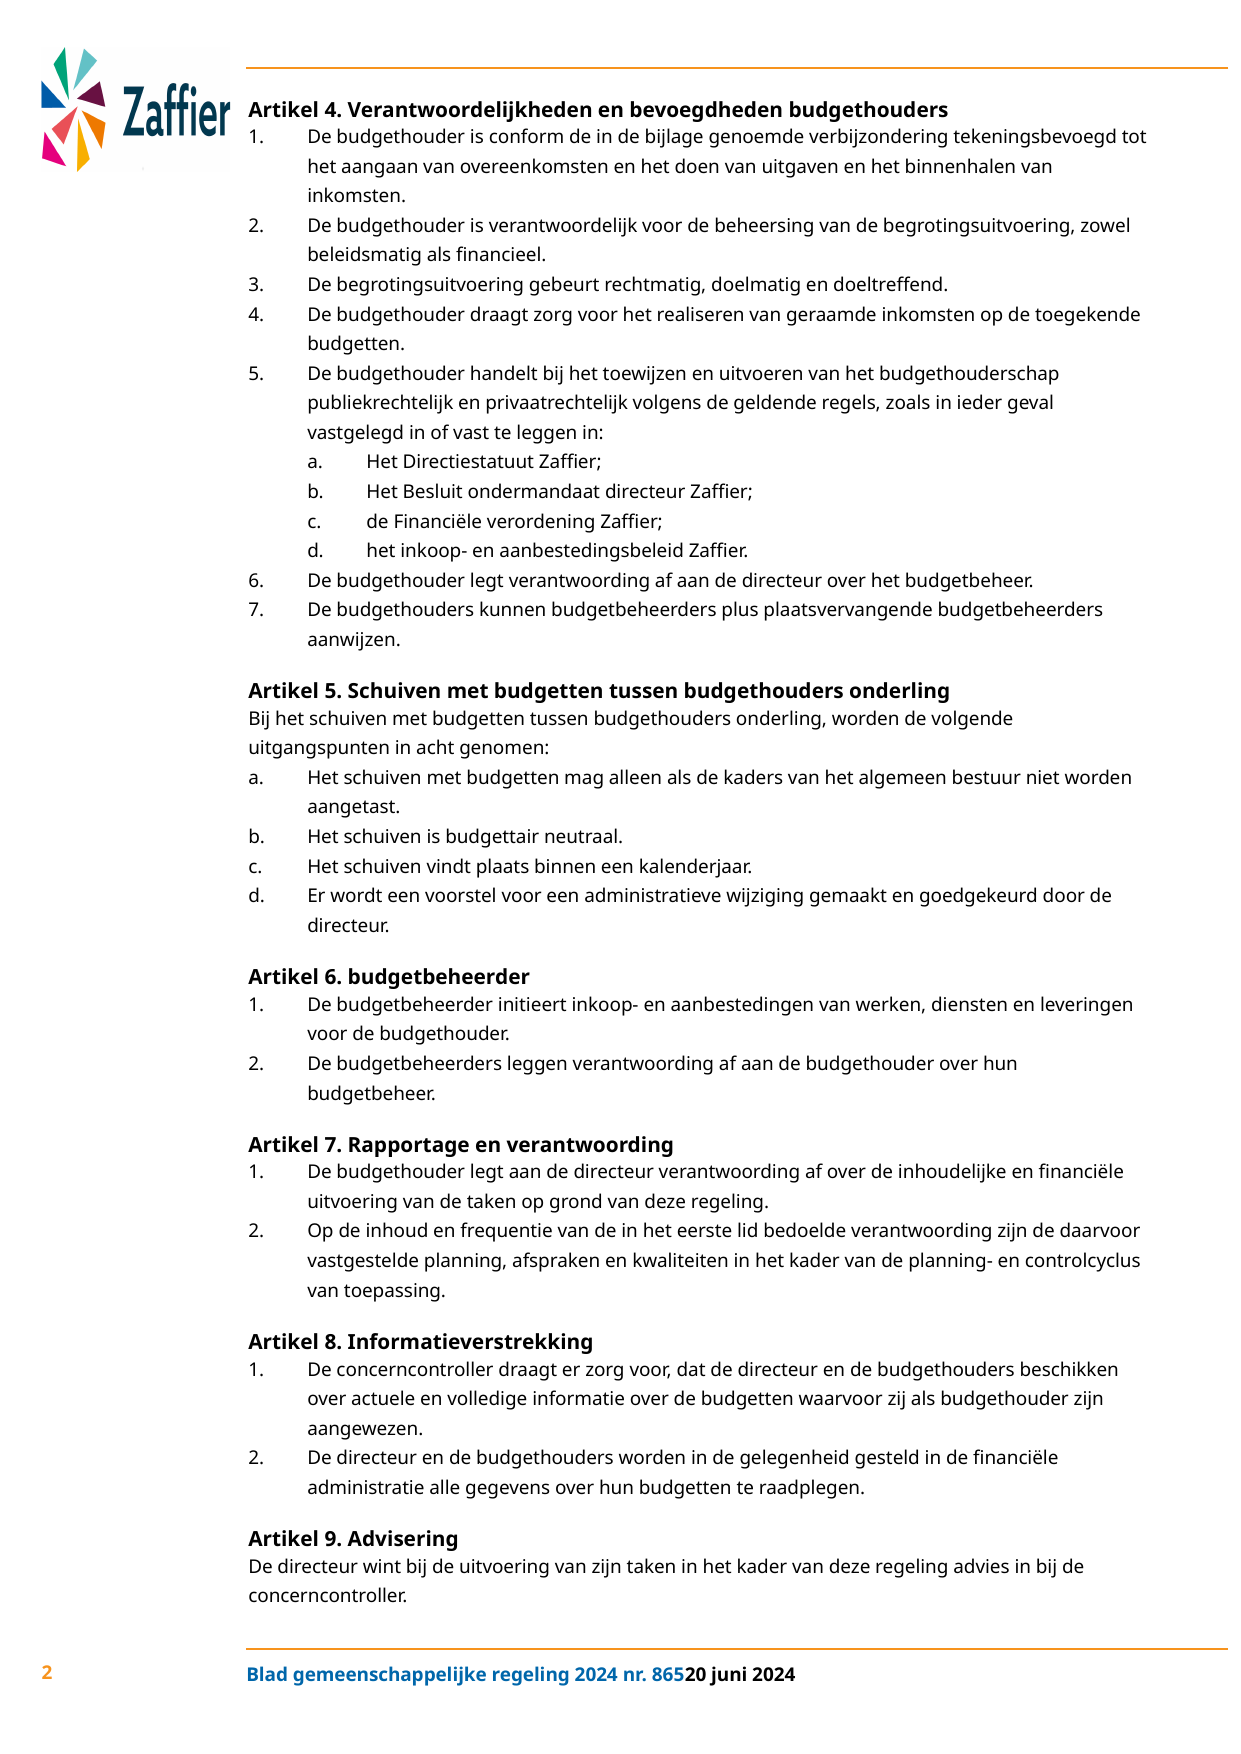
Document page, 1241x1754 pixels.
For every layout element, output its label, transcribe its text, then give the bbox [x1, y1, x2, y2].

list De directeur en de budgethouders worden in de gelegenheid gesteld in de financiële administratie alle gegevens over hun budgetten te raadplegen. [248, 1444, 1152, 1500]
list de Financiële verordening Zaffier; [307, 508, 1152, 533]
text Artikel 6. budgetbeheerder [248, 962, 1152, 991]
list het inkoop- en aanbestedingsbeleid Zaffier. [307, 537, 1152, 563]
list Het schuiven is budgettair neutraal. [248, 823, 1152, 849]
list De budgetbeheerder initieert inkoop- en aanbestedingen van werken, diensten en leveringen voor de budgethouder. [248, 991, 1152, 1046]
list Het Directiestatuut Zaffier; [307, 449, 1152, 474]
list Er wordt een voorstel voor een administratieve wijziging gemaakt en goedgekeurd door de directeur. [248, 882, 1152, 938]
list De budgethouder legt verantwoording af aan de directeur over het budgetbeheer. [248, 567, 1152, 593]
list Op de inhoud en frequentie van de in het eerste lid bedoelde verantwoording zijn de daarvoor vastgestelde planning, afspraken en kwaliteiten in het kader van de planning- en controlcyclus van toepassing. [248, 1218, 1152, 1303]
list De concerncontroller draagt er zorg voor, dat de directeur en de budgethouders beschikken over actuele en volledige informatie over de budgetten waarvoor zij als budgethouder zijn aangewezen. [248, 1356, 1152, 1441]
list De budgethouder is conform de in de bijlage genoemde verbijzondering tekeningsbevoegd tot het aangaan van overeenkomsten en het doen van uitgaven en het binnenhalen van inkomsten. [248, 123, 1152, 208]
text Artikel 7. Rapportage en verantwoording [248, 1130, 1152, 1158]
text Bij het schuiven met budgetten tussen budgethouders onderling, worden de volgende uitgangspunten in acht genomen: [248, 705, 1152, 760]
text De directeur wint bij de uitvoering van zijn taken in het kader van deze regeling advies in bij de concerncontroller. [248, 1553, 1152, 1608]
picture [41, 47, 231, 172]
list De budgethouder handelt bij het toewijzen en uitvoeren van het budgethouderschap publiekrechtelijk en privaatrechtelijk volgens de geldende regels, zoals in ieder geval vastgelegd in of vast te leggen in: [248, 360, 1152, 445]
list Het schuiven met budgetten mag alleen als de kaders van het algemeen bestuur niet worden aangetast. [248, 764, 1152, 819]
list De budgethouder legt aan de directeur verantwoording af over de inhoudelijke en financiële uitvoering van de taken op grond van deze regeling. [248, 1158, 1152, 1214]
list De budgethouder is verantwoordelijk voor de beheersing van de begrotingsuitvoering, zowel beleidsmatig als financieel. [248, 212, 1152, 267]
list De budgethouder draagt zorg voor het realiseren van geraamde inkomsten op de toegekende budgetten. [248, 301, 1152, 356]
list De budgetbeheerders leggen verantwoording af aan de budgethouder over hun budgetbeheer. [248, 1050, 1152, 1105]
list Het schuiven vindt plaats binnen een kalenderjaar. [248, 853, 1152, 879]
list De budgethouders kunnen budgetbeheerders plus plaatsvervangende budgetbeheerders aanwijzen. [248, 597, 1152, 652]
list Het Besluit ondermandaat directeur Zaffier; [307, 478, 1152, 504]
text Artikel 4. Verantwoordelijkheden en bevoegdheden budgethouders [248, 95, 1152, 123]
list De begrotingsuitvoering gebeurt rechtmatig, doelmatig en doeltreffend. [248, 271, 1152, 297]
text Artikel 5. Schuiven met budgetten tussen budgethouders onderling [248, 677, 1152, 705]
text Artikel 9. Advisering [248, 1524, 1152, 1553]
text Artikel 8. Informatieverstrekking [248, 1327, 1152, 1356]
